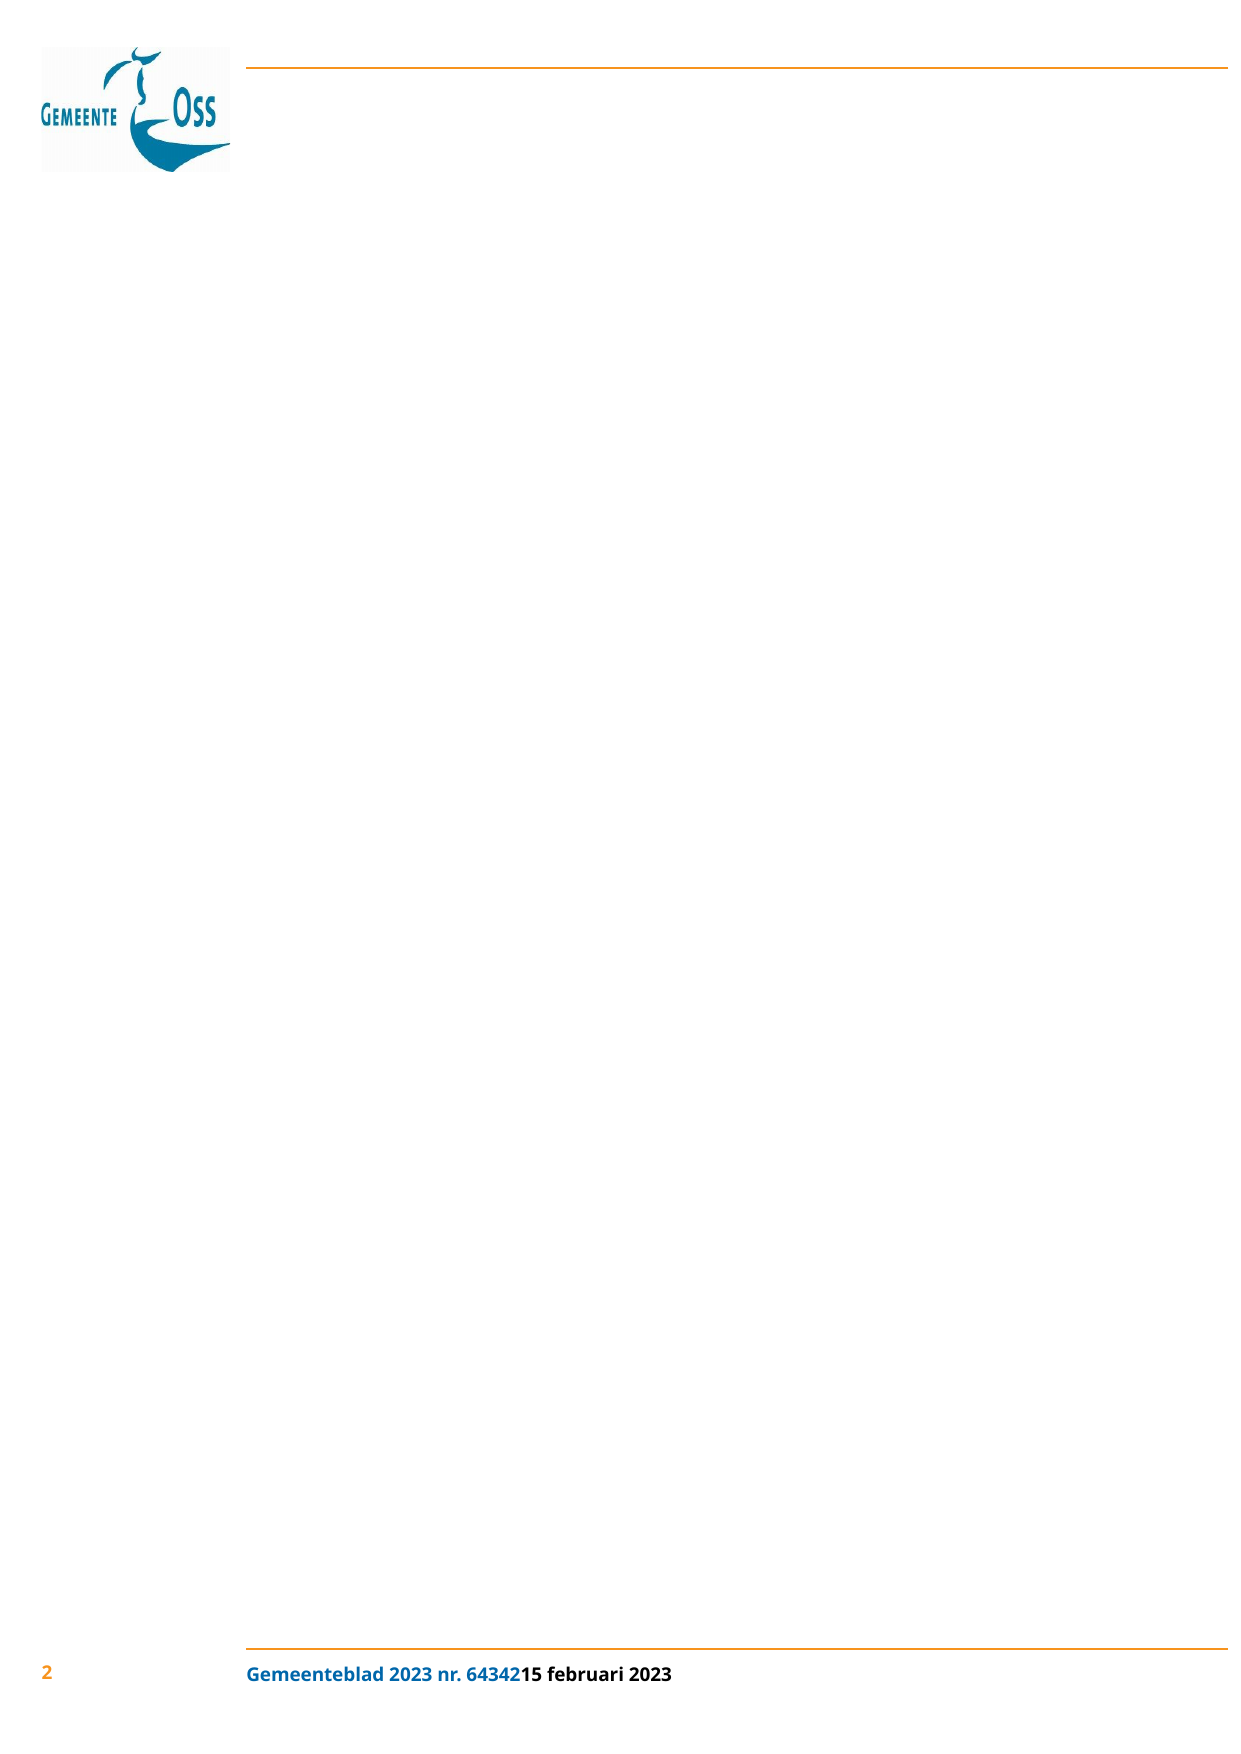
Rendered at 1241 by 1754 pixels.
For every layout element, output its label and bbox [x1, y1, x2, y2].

picture [41, 47, 231, 172]
